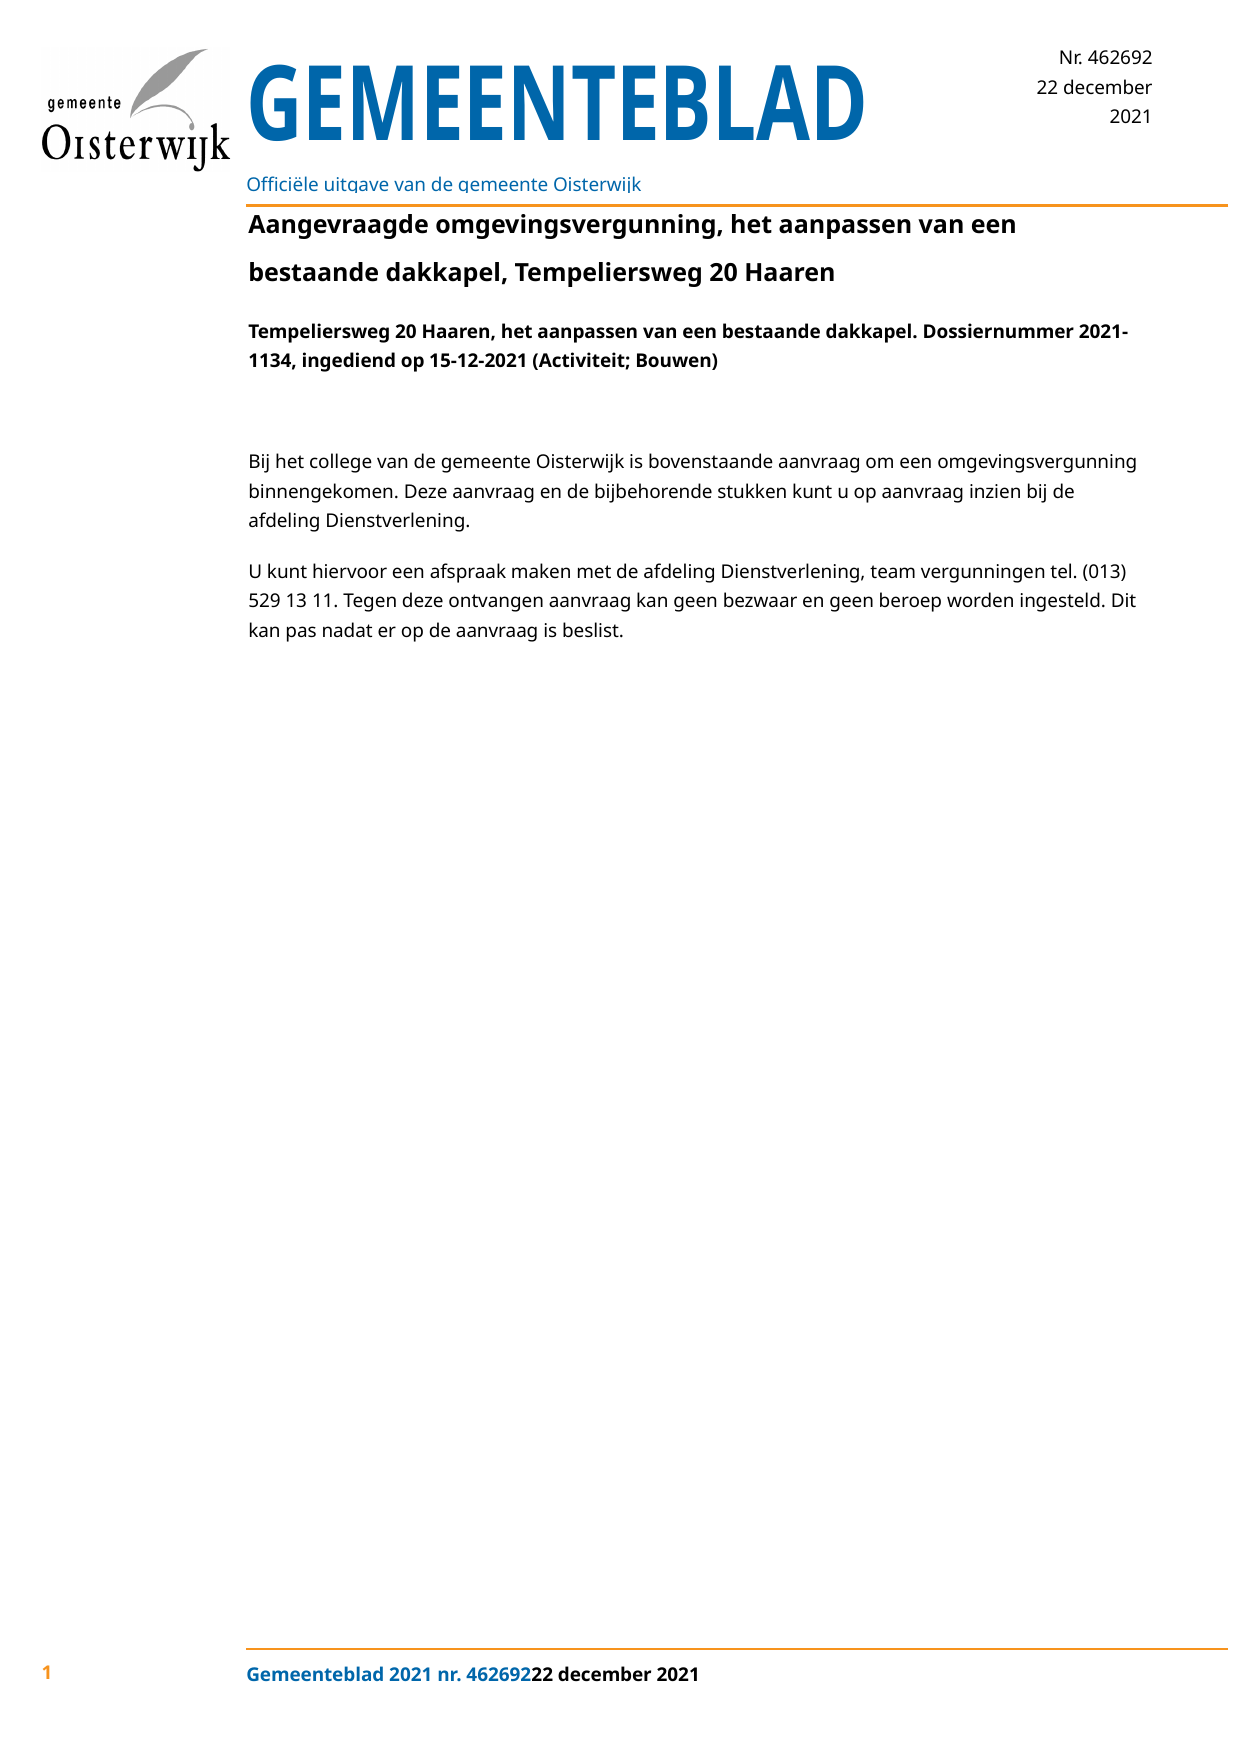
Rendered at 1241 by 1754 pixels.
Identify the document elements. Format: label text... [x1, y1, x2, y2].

text Aangevraagde omgevingsvergunning, het aanpassen van een bestaande dakkapel, Tempeliersweg 20 Haaren [248, 207, 1152, 288]
picture [41, 47, 231, 172]
text Tempeliersweg 20 Haaren, het aanpassen van een bestaande dakkapel. Dossiernummer 2021-1134, ingediend op 15-12-2021 (Activiteit; Bouwen) [248, 318, 1152, 373]
text U kunt hiervoor een afspraak maken met de afdeling Dienstverlening, team vergunningen tel. (013) 529 13 11. Tegen deze ontvangen aanvraag kan geen bezwaar en geen beroep worden ingesteld. Dit kan pas nadat er op de aanvraag is beslist. [248, 558, 1152, 643]
text Bij het college van de gemeente Oisterwijk is bovenstaande aanvraag om een omgevingsvergunning binnengekomen. Deze aanvraag en de bijbehorende stukken kunt u op aanvraag inzien bij de afdeling Dienstverlening. [248, 448, 1152, 533]
